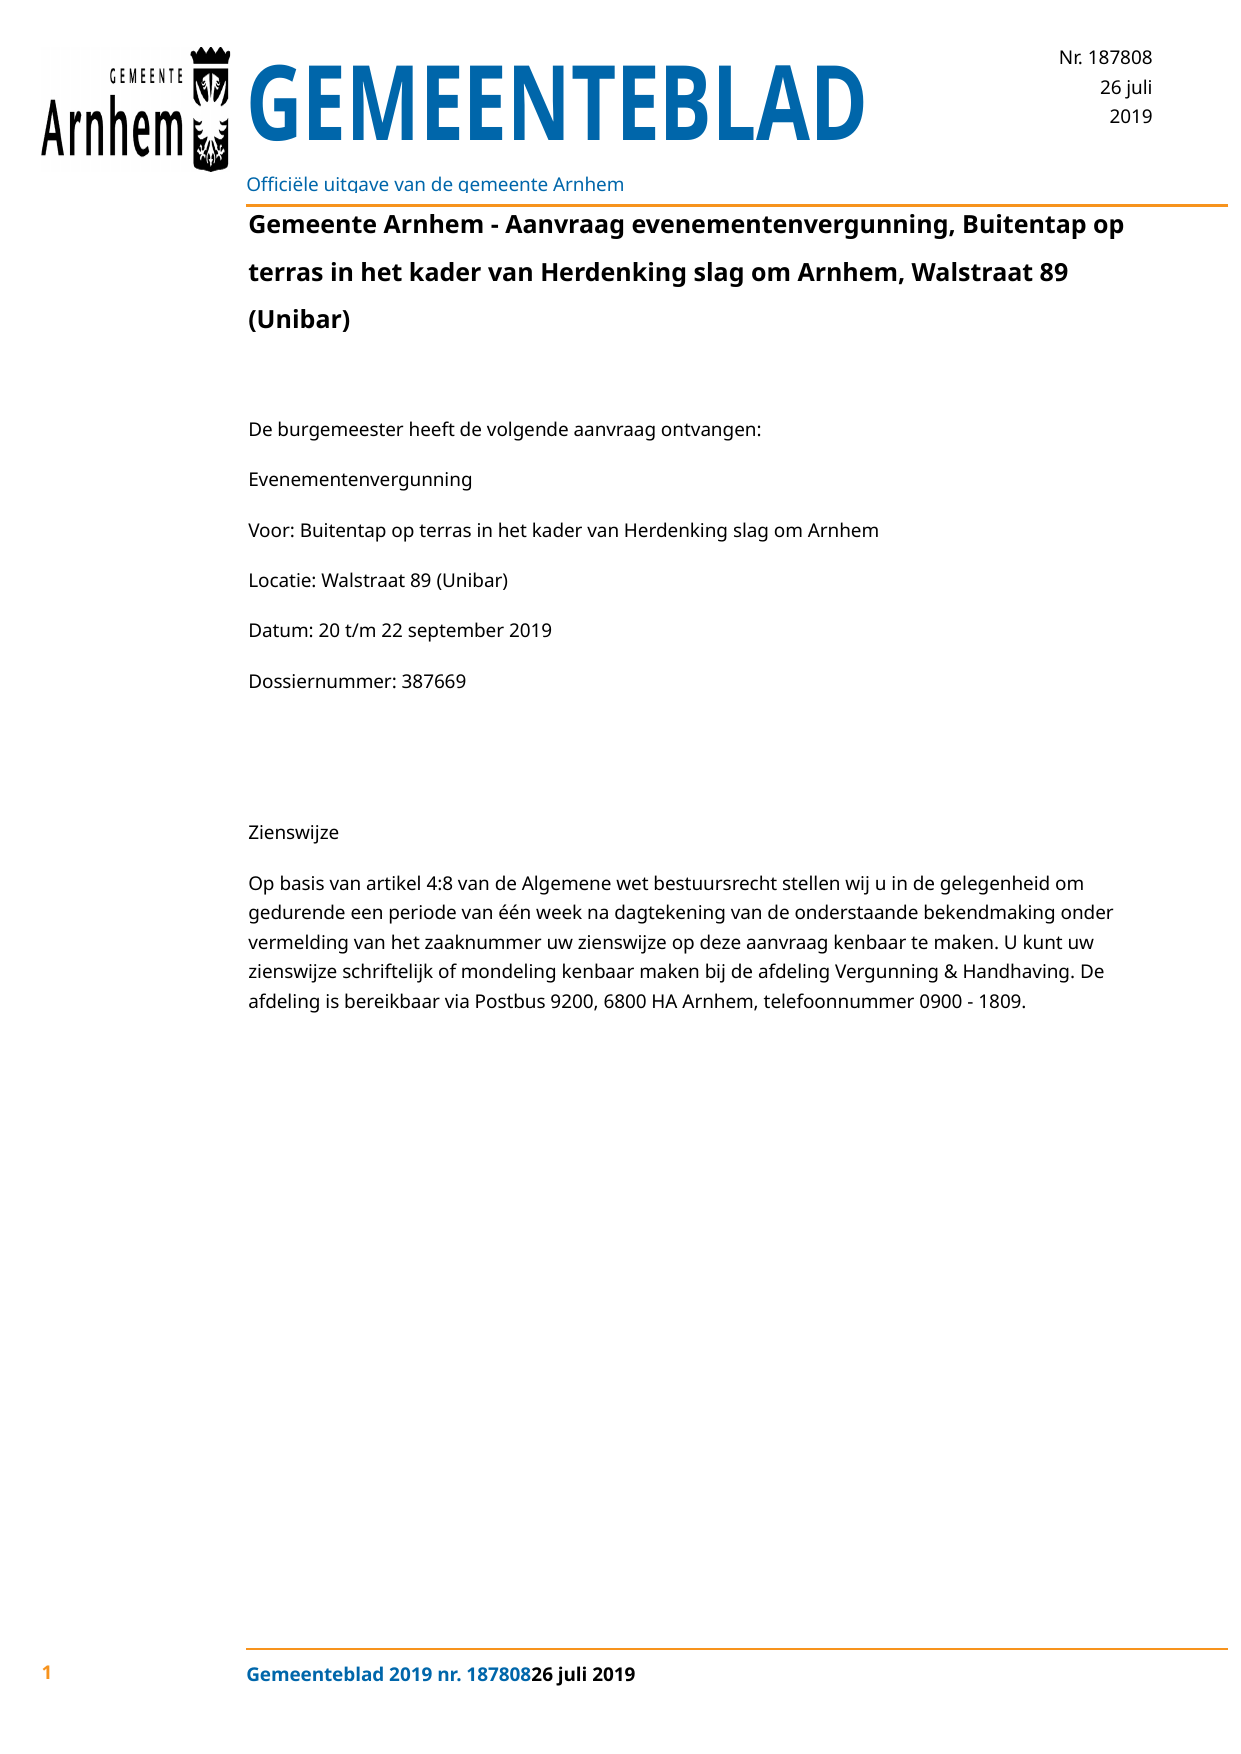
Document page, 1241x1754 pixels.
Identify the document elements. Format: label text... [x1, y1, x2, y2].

text Evenementenvergunning [248, 466, 1152, 492]
text Voor: Buitentap op terras in het kader van Herdenking slag om Arnhem [248, 517, 1152, 542]
text Dossiernummer: 387669 [248, 668, 1152, 694]
text Locatie: Walstraat 89 (Unibar) [248, 567, 1152, 593]
text De burgemeester heeft de volgende aanvraag ontvangen: [248, 416, 1152, 442]
text Datum: 20 t/m 22 september 2019 [248, 618, 1152, 643]
picture [41, 47, 231, 172]
text Gemeente Arnhem - Aanvraag evenementenvergunning, Buitentap op terras in het kader van Herdenking slag om Arnhem, Walstraat 89 (Unibar) [248, 207, 1152, 336]
text Op basis van artikel 4:8 van de Algemene wet bestuursrecht stellen wij u in de gelegenheid om gedurende een periode van één week na dagtekening van de onderstaande bekendmaking onder vermelding van het zaaknummer uw zienswijze op deze aanvraag kenbaar te maken. U kunt uw zienswijze schriftelijk of mondeling kenbaar maken bij de afdeling Vergunning & Handhaving. De afdeling is bereikbaar via Postbus 9200, 6800 HA Arnhem, telefoonnummer 0900 - 1809. [248, 870, 1152, 1014]
text Zienswijze [248, 819, 1152, 845]
